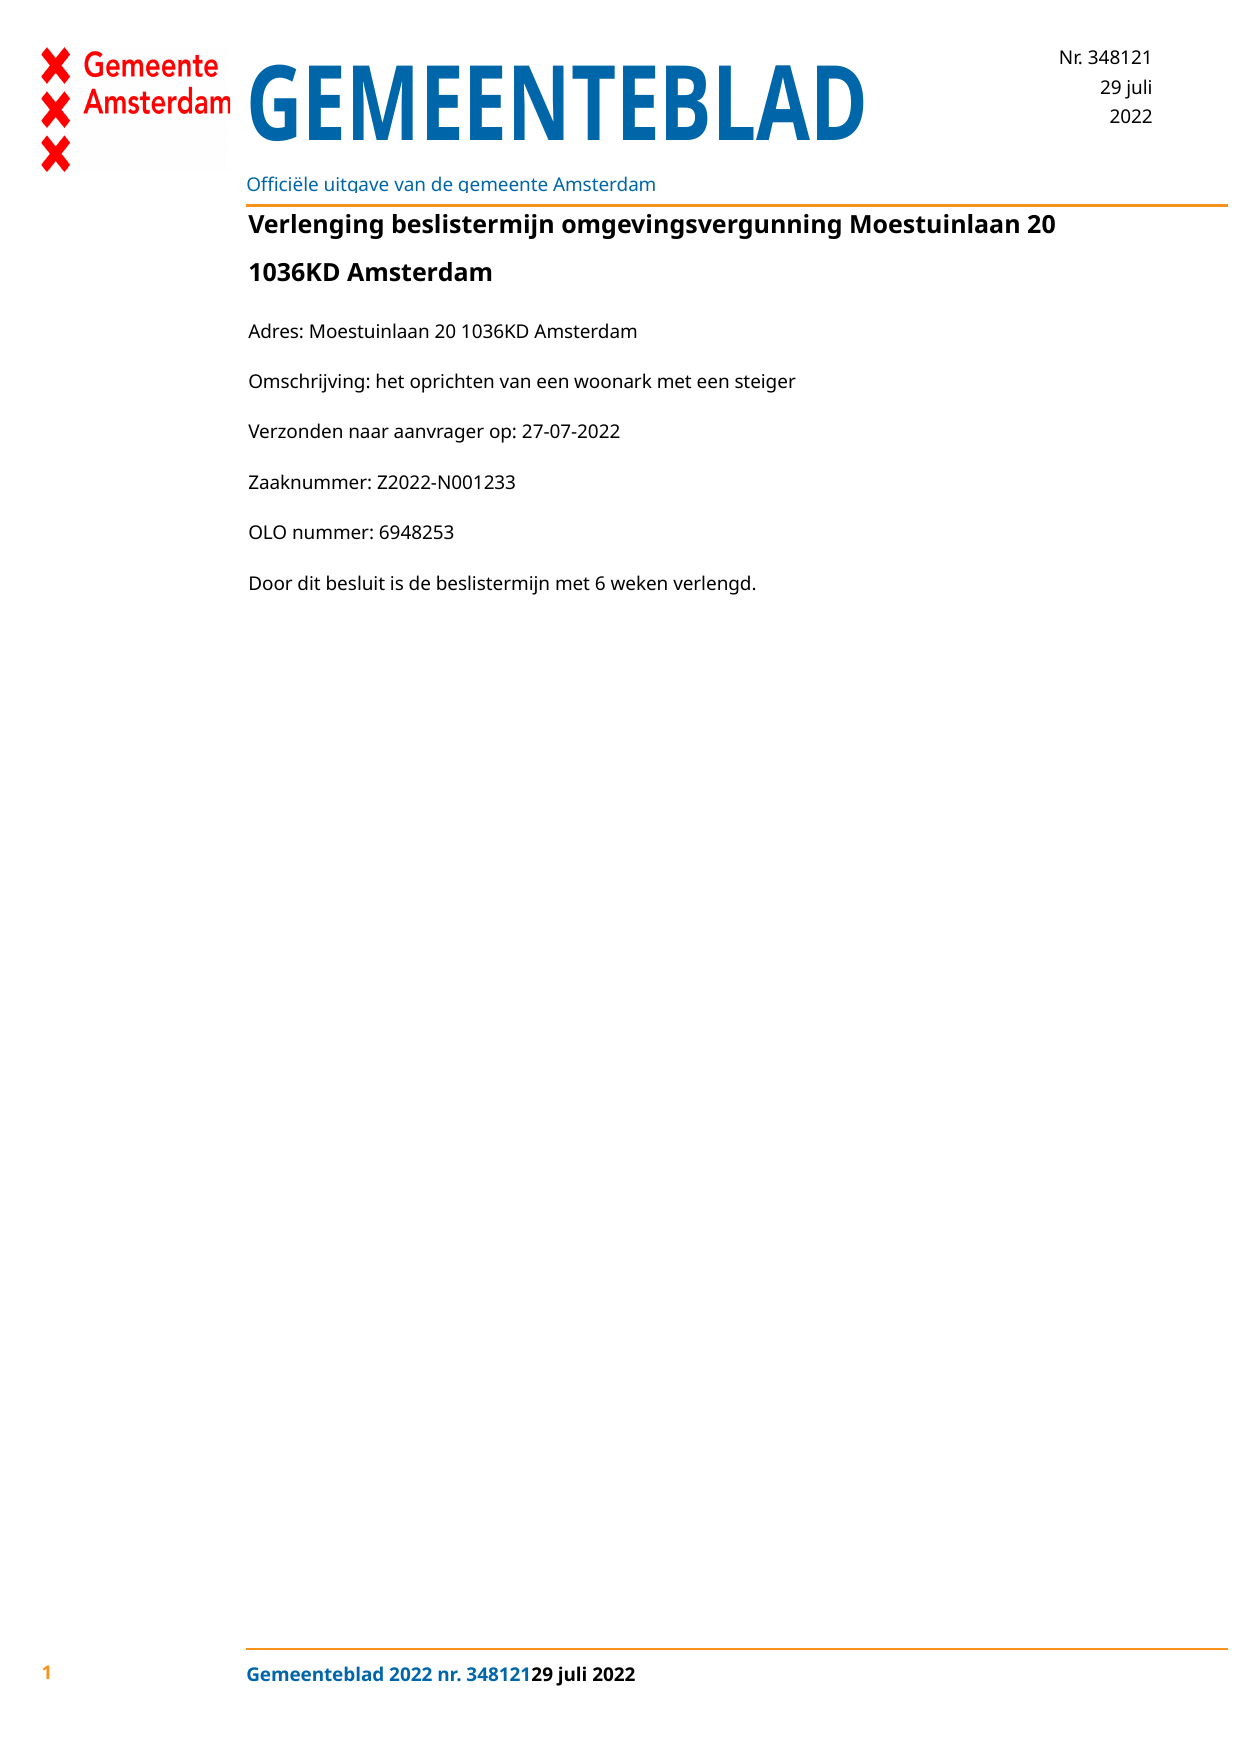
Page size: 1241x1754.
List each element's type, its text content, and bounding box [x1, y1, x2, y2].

text Door dit besluit is de beslistermijn met 6 weken verlengd. [248, 570, 1152, 596]
text Adres: Moestuinlaan 20 1036KD Amsterdam [248, 318, 1152, 344]
text Omschrijving: het oprichten van een woonark met een steiger [248, 368, 1152, 394]
text Verlenging beslistermijn omgevingsvergunning Moestuinlaan 20 1036KD Amsterdam [248, 207, 1152, 288]
text OLO nummer: 6948253 [248, 519, 1152, 545]
text Verzonden naar aanvrager op: 27-07-2022 [248, 419, 1152, 444]
picture [41, 47, 231, 172]
text Zaaknummer: Z2022-N001233 [248, 469, 1152, 495]
